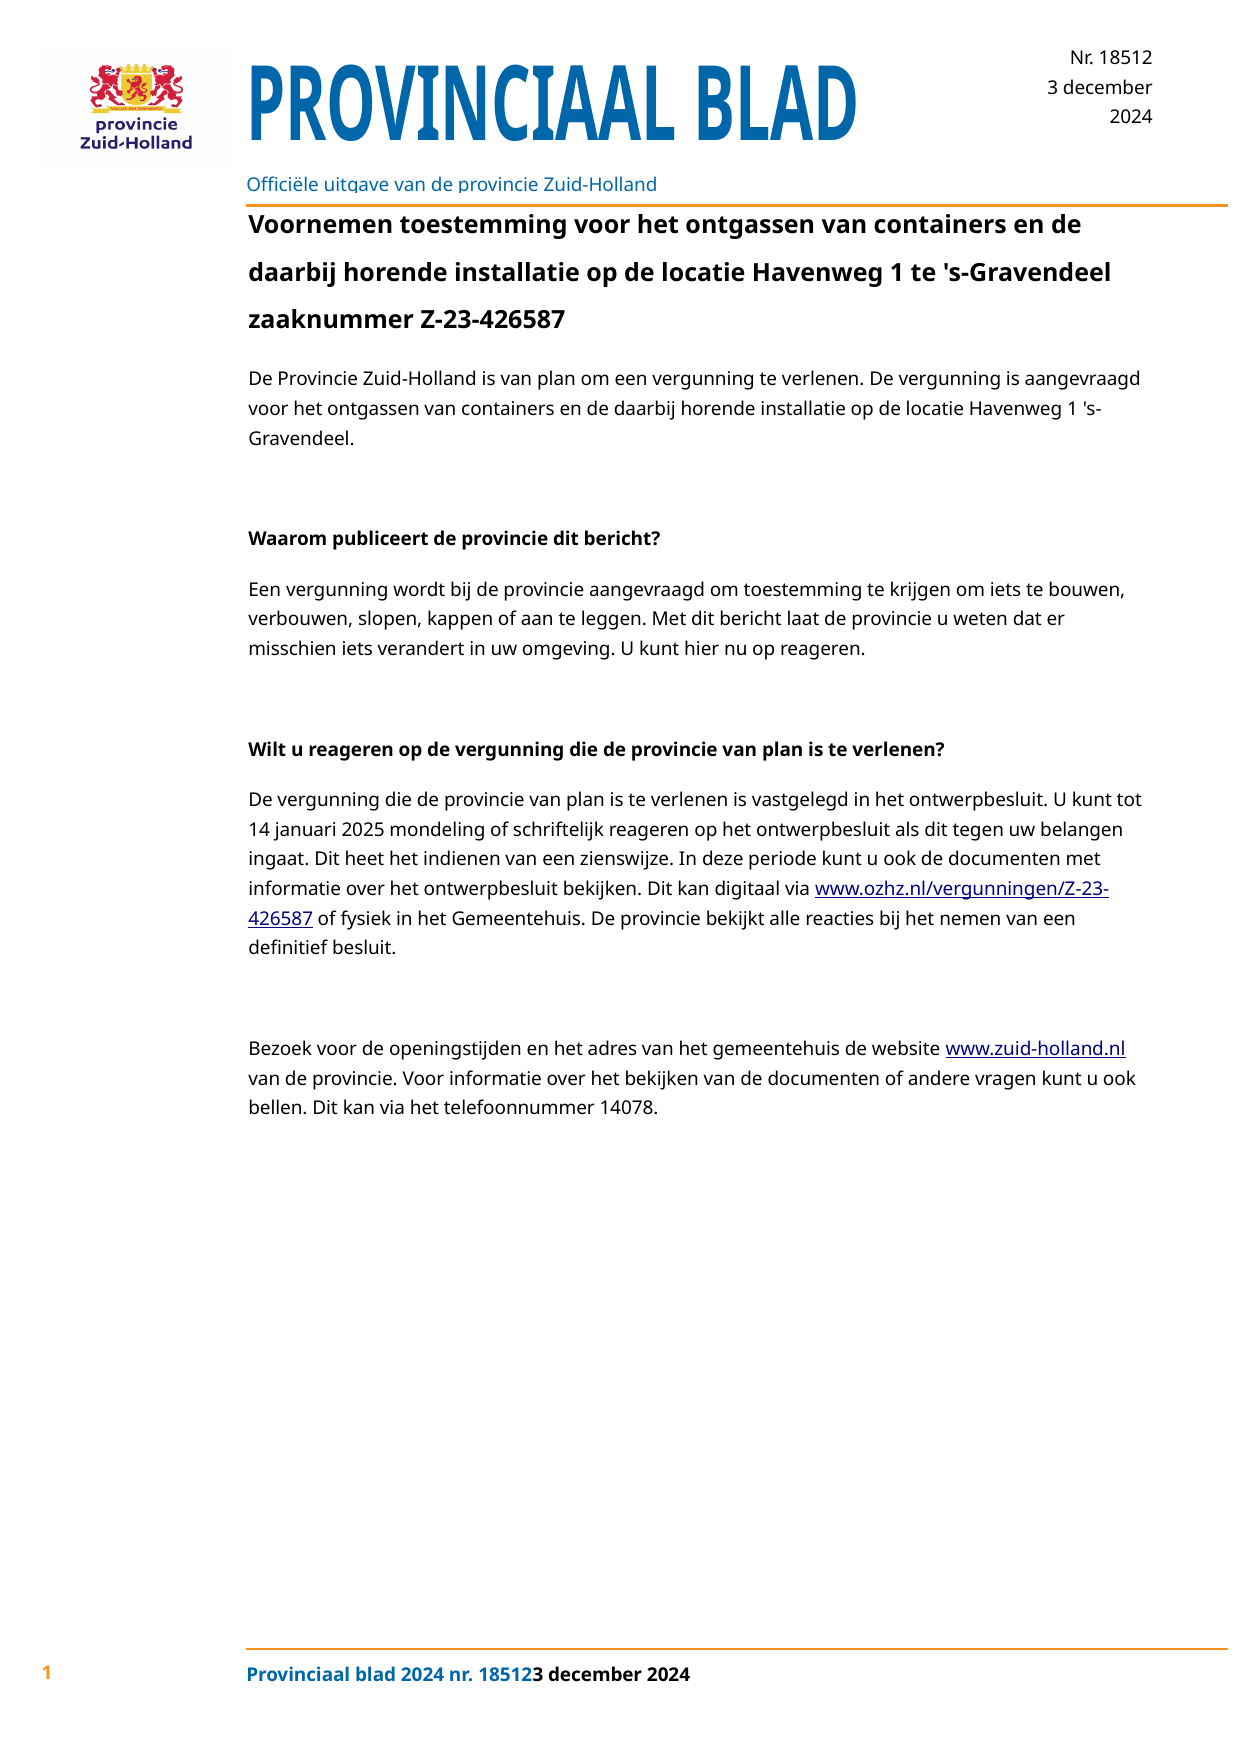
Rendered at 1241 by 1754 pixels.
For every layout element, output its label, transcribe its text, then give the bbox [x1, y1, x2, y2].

text Bezoek voor de openingstijden en het adres van het gemeentehuis de website www.zuid-holland.nl van de provincie. Voor informatie over het bekijken van de documenten of andere vragen kunt u ook bellen. Dit kan via het telefoonnummer 14078. [248, 1035, 1152, 1120]
text Voornemen toestemming voor het ontgassen van containers en de daarbij horende installatie op de locatie Havenweg 1 te 's-Gravendeel zaaknummer Z-23-426587 [248, 207, 1152, 336]
text De vergunning die de provincie van plan is te verlenen is vastgelegd in het ontwerpbesluit. U kunt tot 14 januari 2025 mondeling of schriftelijk reageren op het ontwerpbesluit als dit tegen uw belangen ingaat. Dit heet het indienen van een zienswijze. In deze periode kunt u ook de documenten met informatie over het ontwerpbesluit bekijken. Dit kan digitaal via www.ozhz.nl/vergunningen/Z-23-426587 of fysiek in het Gemeentehuis. De provincie bekijkt alle reacties bij het nemen van een definitief besluit. [248, 786, 1152, 960]
text Een vergunning wordt bij de provincie aangevraagd om toestemming te krijgen om iets te bouwen, verbouwen, slopen, kappen of aan te leggen. Met dit bericht laat de provincie u weten dat er misschien iets verandert in uw omgeving. U kunt hier nu op reageren. [248, 576, 1152, 661]
picture [41, 47, 231, 172]
text Wilt u reageren op de vergunning die de provincie van plan is te verlenen? [248, 736, 1152, 762]
text De Provincie Zuid-Holland is van plan om een vergunning te verlenen. De vergunning is aangevraagd voor het ontgassen van containers en de daarbij horende installatie op de locatie Havenweg 1 's-Gravendeel. [248, 366, 1152, 450]
text Waarom publiceert de provincie dit bericht? [248, 526, 1152, 551]
